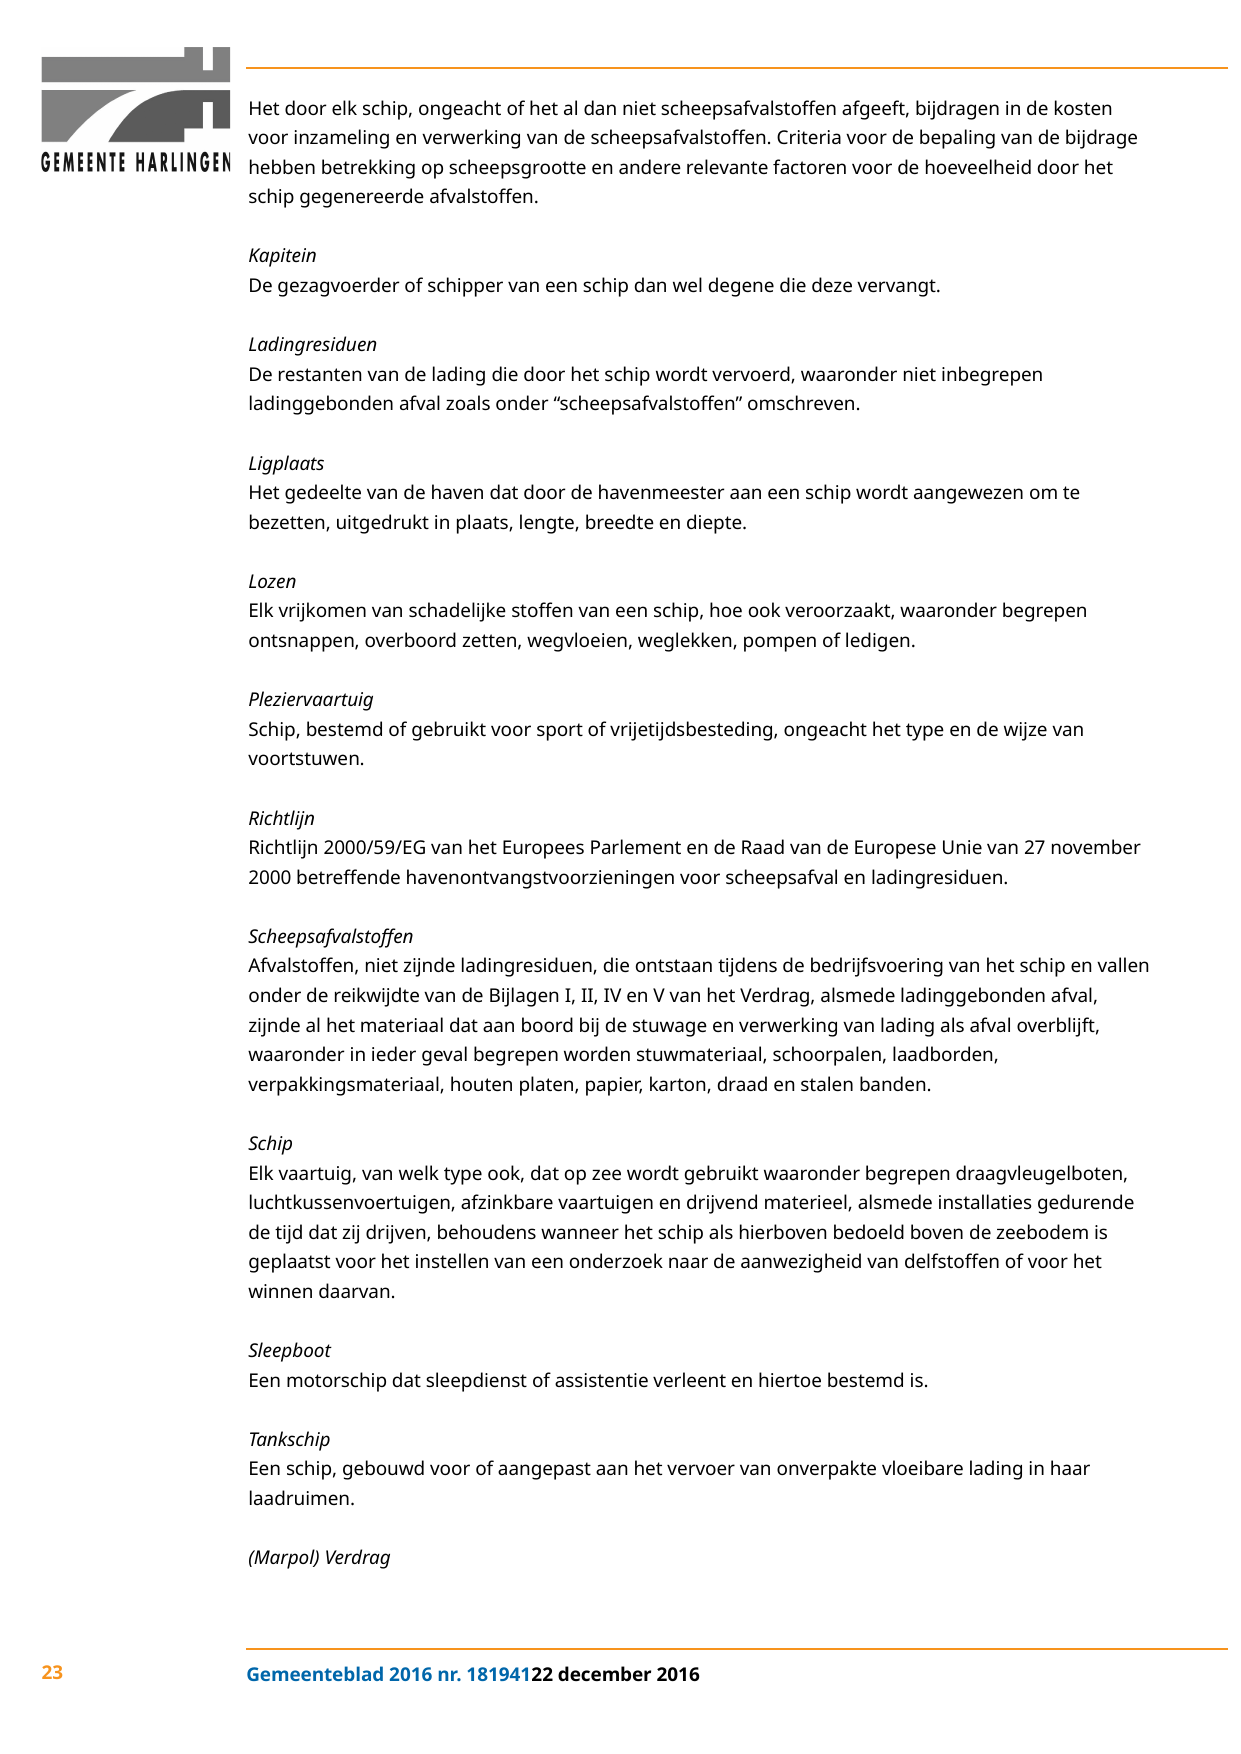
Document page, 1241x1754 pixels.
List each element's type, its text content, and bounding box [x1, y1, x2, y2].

text Ladingresiduen [248, 331, 1152, 357]
text De gezagvoerder of schipper van een schip dan wel degene die deze vervangt. [248, 272, 1152, 298]
text Ligplaats [248, 450, 1152, 476]
text Elk vrijkomen van schadelijke stoffen van een schip, hoe ook veroorzaakt, waaronder begrepen ontsnappen, overboord zetten, wegvloeien, weglekken, pompen of ledigen. [248, 598, 1152, 653]
text Richtlijn [248, 805, 1152, 831]
text Richtlijn 2000/59/EG van het Europees Parlement en de Raad van de Europese Unie van 27 november 2000 betreffende havenontvangstvoorzieningen voor scheepsafval en ladingresiduen. [248, 834, 1152, 890]
text (Marpol) Verdrag [248, 1544, 1152, 1570]
text Een schip, gebouwd voor of aangepast aan het vervoer van onverpakte vloeibare lading in haar laadruimen. [248, 1456, 1152, 1511]
text Afvalstoffen, niet zijnde ladingresiduen, die ontstaan tijdens de bedrijfsvoering van het schip en vallen onder de reikwijdte van de Bijlagen I, II, IV en V van het Verdrag, alsmede ladinggebonden afval, zijnde al het materiaal dat aan boord bij de stuwage en verwerking van lading als afval overblijft, waaronder in ieder geval begrepen worden stuwmateriaal, schoorpalen, laadborden, verpakkingsmateriaal, houten platen, papier, karton, draad en stalen banden. [248, 953, 1152, 1097]
text Elk vaartuig, van welk type ook, dat op zee wordt gebruikt waaronder begrepen draagvleugelboten, luchtkussenvoertuigen, afzinkbare vaartuigen en drijvend materieel, alsmede installaties gedurende de tijd dat zij drijven, behoudens wanneer het schip als hierboven bedoeld boven de zeebodem is geplaatst voor het instellen van een onderzoek naar de aanwezigheid van delfstoffen of voor het winnen daarvan. [248, 1160, 1152, 1304]
text Een motorschip dat sleepdienst of assistentie verleent en hiertoe bestemd is. [248, 1367, 1152, 1393]
text Schip, bestemd of gebruikt voor sport of vrijetijdsbesteding, ongeacht het type en de wijze van voortstuwen. [248, 716, 1152, 771]
text Schip [248, 1130, 1152, 1156]
text Lozen [248, 568, 1152, 594]
text Tankschip [248, 1426, 1152, 1452]
text De restanten van de lading die door het schip wordt vervoerd, waaronder niet inbegrepen ladinggebonden afval zoals onder “scheepsafvalstoffen” omschreven. [248, 361, 1152, 416]
text Sleepboot [248, 1337, 1152, 1363]
text Scheepsafvalstoffen [248, 923, 1152, 949]
text Kapitein [248, 243, 1152, 268]
text Het door elk schip, ongeacht of het al dan niet scheepsafvalstoffen afgeeft, bijdragen in de kosten voor inzameling en verwerking van de scheepsafvalstoffen. Criteria voor de bepaling van de bijdrage hebben betrekking op scheepsgrootte en andere relevante factoren voor de hoeveelheid door het schip gegenereerde afvalstoffen. [248, 95, 1152, 209]
text Het gedeelte van de haven dat door de havenmeester aan een schip wordt aangewezen om te bezetten, uitgedrukt in plaats, lengte, breedte en diepte. [248, 479, 1152, 535]
text Pleziervaartuig [248, 686, 1152, 712]
picture [41, 47, 231, 172]
